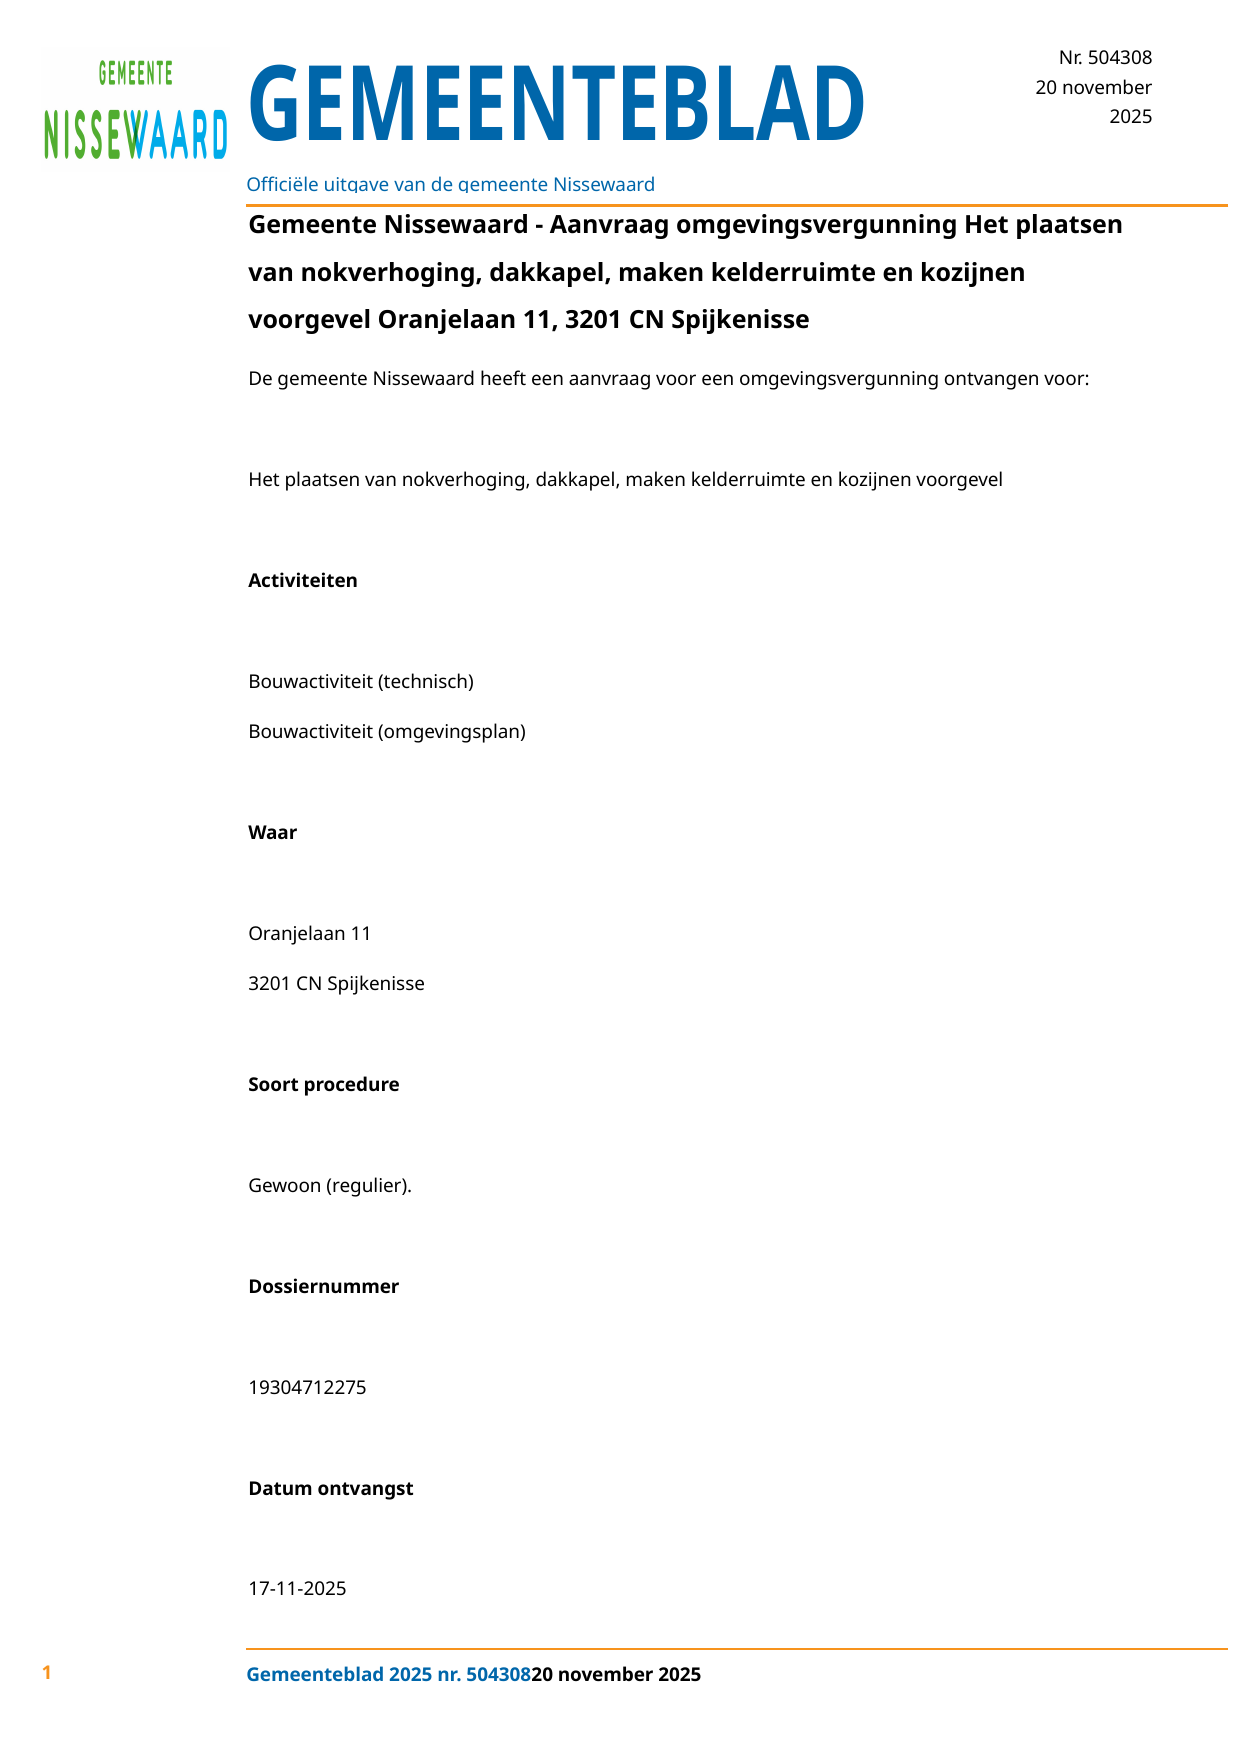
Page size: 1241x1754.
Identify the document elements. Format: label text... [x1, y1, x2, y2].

text Waar [248, 819, 1152, 845]
text Dossiernummer [248, 1273, 1152, 1299]
text Soort procedure [248, 1071, 1152, 1097]
text Gemeente Nissewaard - Aanvraag omgevingsvergunning Het plaatsen van nokverhoging, dakkapel, maken kelderruimte en kozijnen voorgevel Oranjelaan 11, 3201 CN Spijkenisse [248, 207, 1152, 336]
picture [41, 47, 231, 172]
text De gemeente Nissewaard heeft een aanvraag voor een omgevingsvergunning ontvangen voor: [248, 366, 1152, 391]
text Gewoon (regulier). [248, 1172, 1152, 1198]
text Activiteiten [248, 567, 1152, 593]
text 19304712275 [248, 1374, 1152, 1399]
text Het plaatsen van nokverhoging, dakkapel, maken kelderruimte en kozijnen voorgevel [248, 466, 1152, 492]
text 3201 CN Spijkenisse [248, 971, 1152, 996]
text Datum ontvangst [248, 1475, 1152, 1500]
text 17-11-2025 [248, 1576, 1152, 1601]
text Oranjelaan 11 [248, 920, 1152, 946]
text Bouwactiviteit (omgevingsplan) [248, 718, 1152, 744]
text Bouwactiviteit (technisch) [248, 668, 1152, 694]
